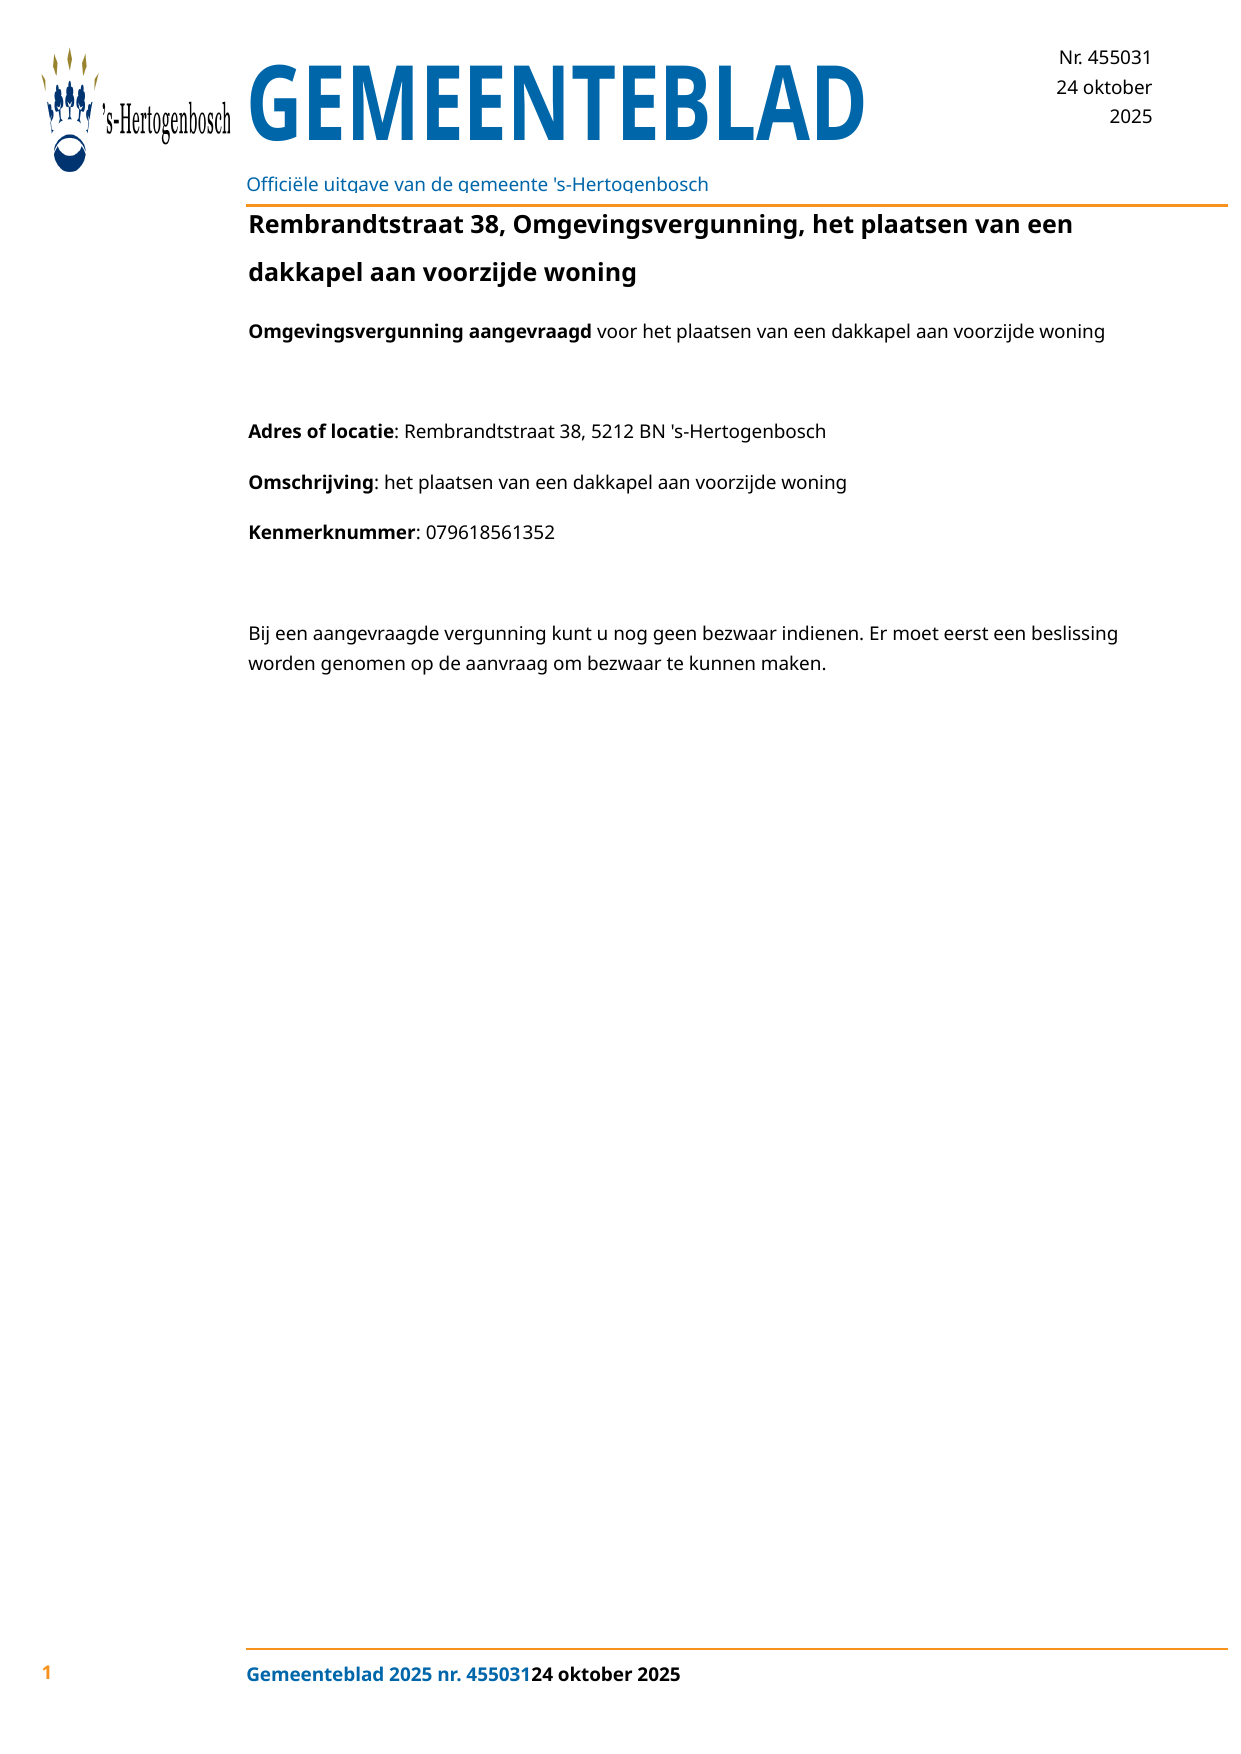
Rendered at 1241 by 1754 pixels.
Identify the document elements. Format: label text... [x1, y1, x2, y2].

text Kenmerknummer: 079618561352 [248, 519, 1152, 545]
text Bij een aangevraagde vergunning kunt u nog geen bezwaar indienen. Er moet eerst een beslissing worden genomen op de aanvraag om bezwaar te kunnen maken. [248, 620, 1152, 676]
text Rembrandtstraat 38, Omgevingsvergunning, het plaatsen van een dakkapel aan voorzijde woning [248, 207, 1152, 288]
picture [41, 47, 231, 172]
text Adres of locatie: Rembrandtstraat 38, 5212 BN 's-Hertogenbosch [248, 419, 1152, 444]
text Omschrijving: het plaatsen van een dakkapel aan voorzijde woning [248, 469, 1152, 495]
text Omgevingsvergunning aangevraagd voor het plaatsen van een dakkapel aan voorzijde woning [248, 318, 1152, 344]
